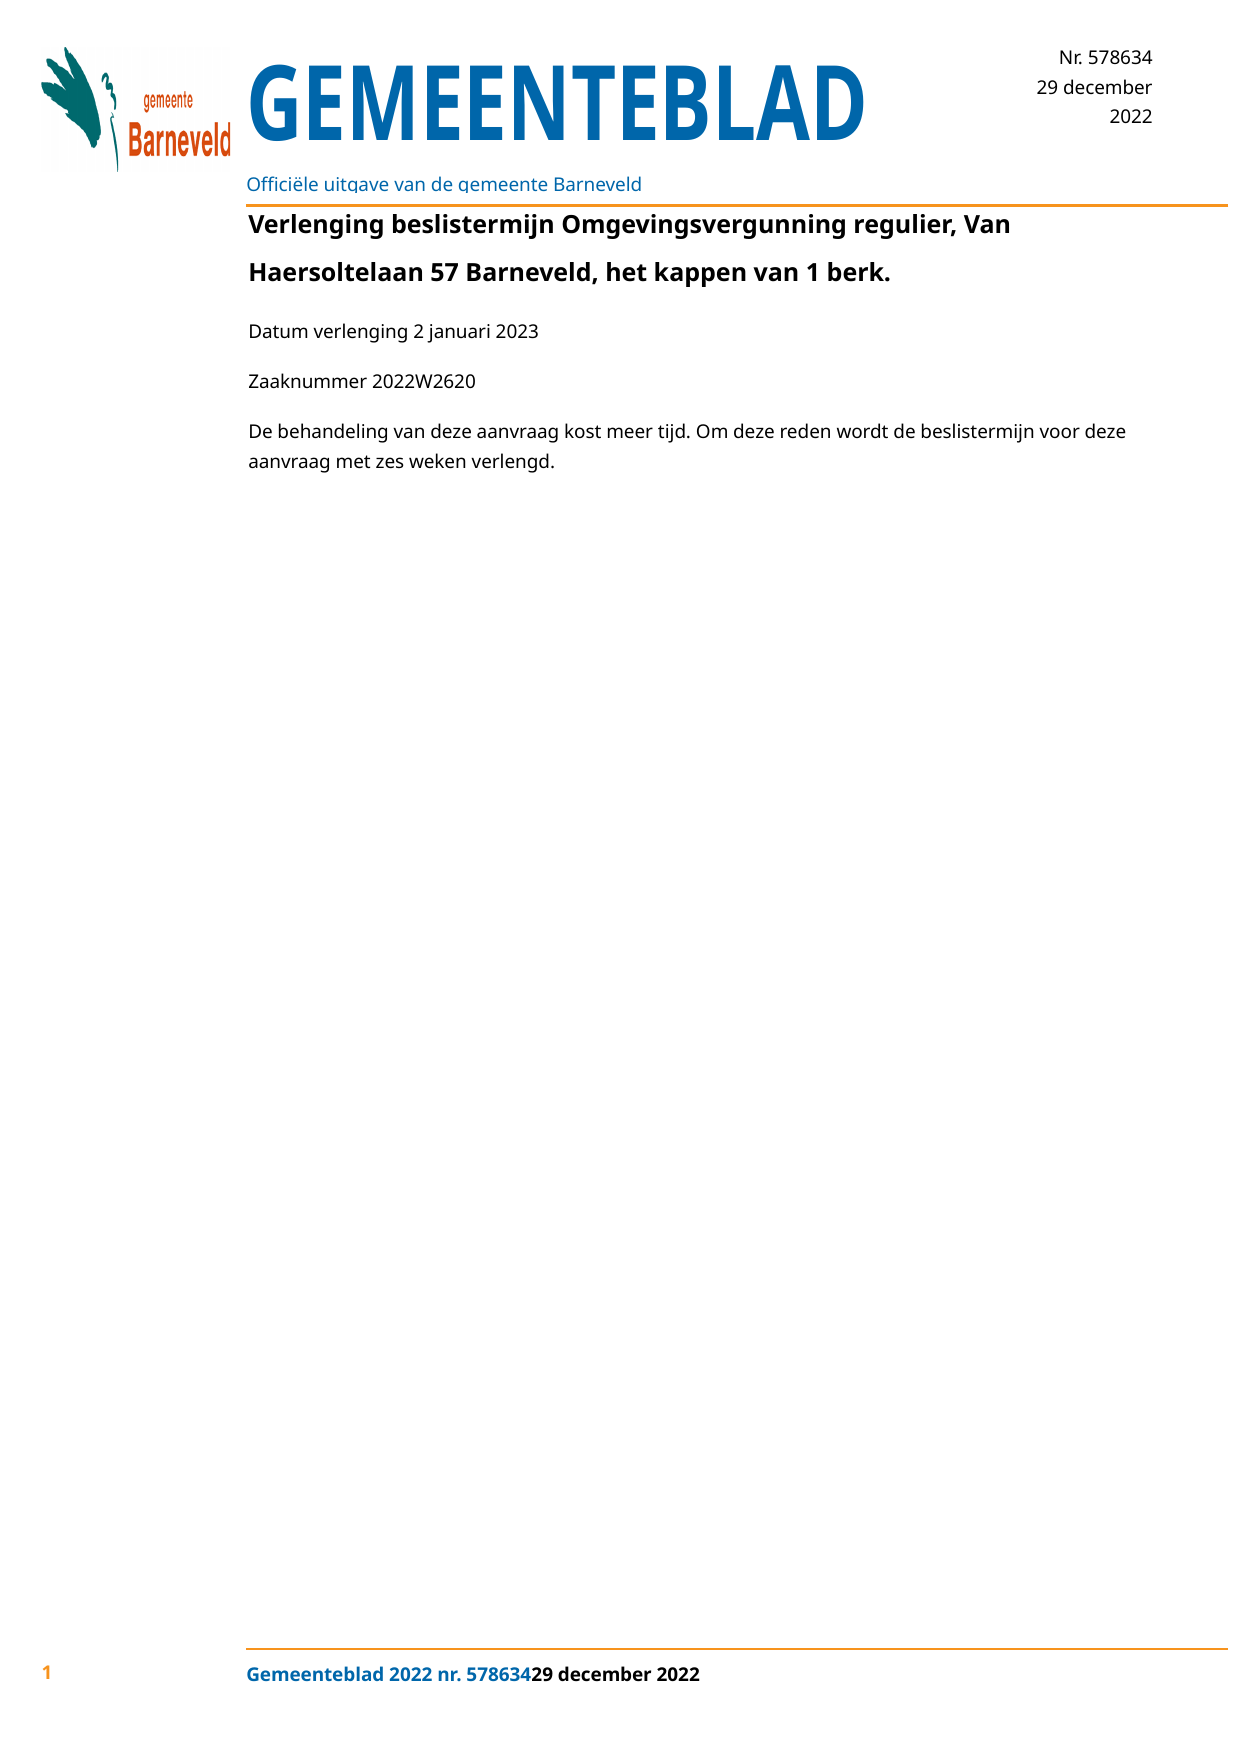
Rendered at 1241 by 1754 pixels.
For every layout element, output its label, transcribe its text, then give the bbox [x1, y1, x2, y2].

text Datum verlenging 2 januari 2023 [248, 318, 1152, 344]
text De behandeling van deze aanvraag kost meer tijd. Om deze reden wordt de beslistermijn voor deze aanvraag met zes weken verlengd. [248, 419, 1152, 474]
text Verlenging beslistermijn Omgevingsvergunning regulier, Van Haersoltelaan 57 Barneveld, het kappen van 1 berk. [248, 207, 1152, 288]
picture [41, 47, 231, 172]
text Zaaknummer 2022W2620 [248, 368, 1152, 394]
